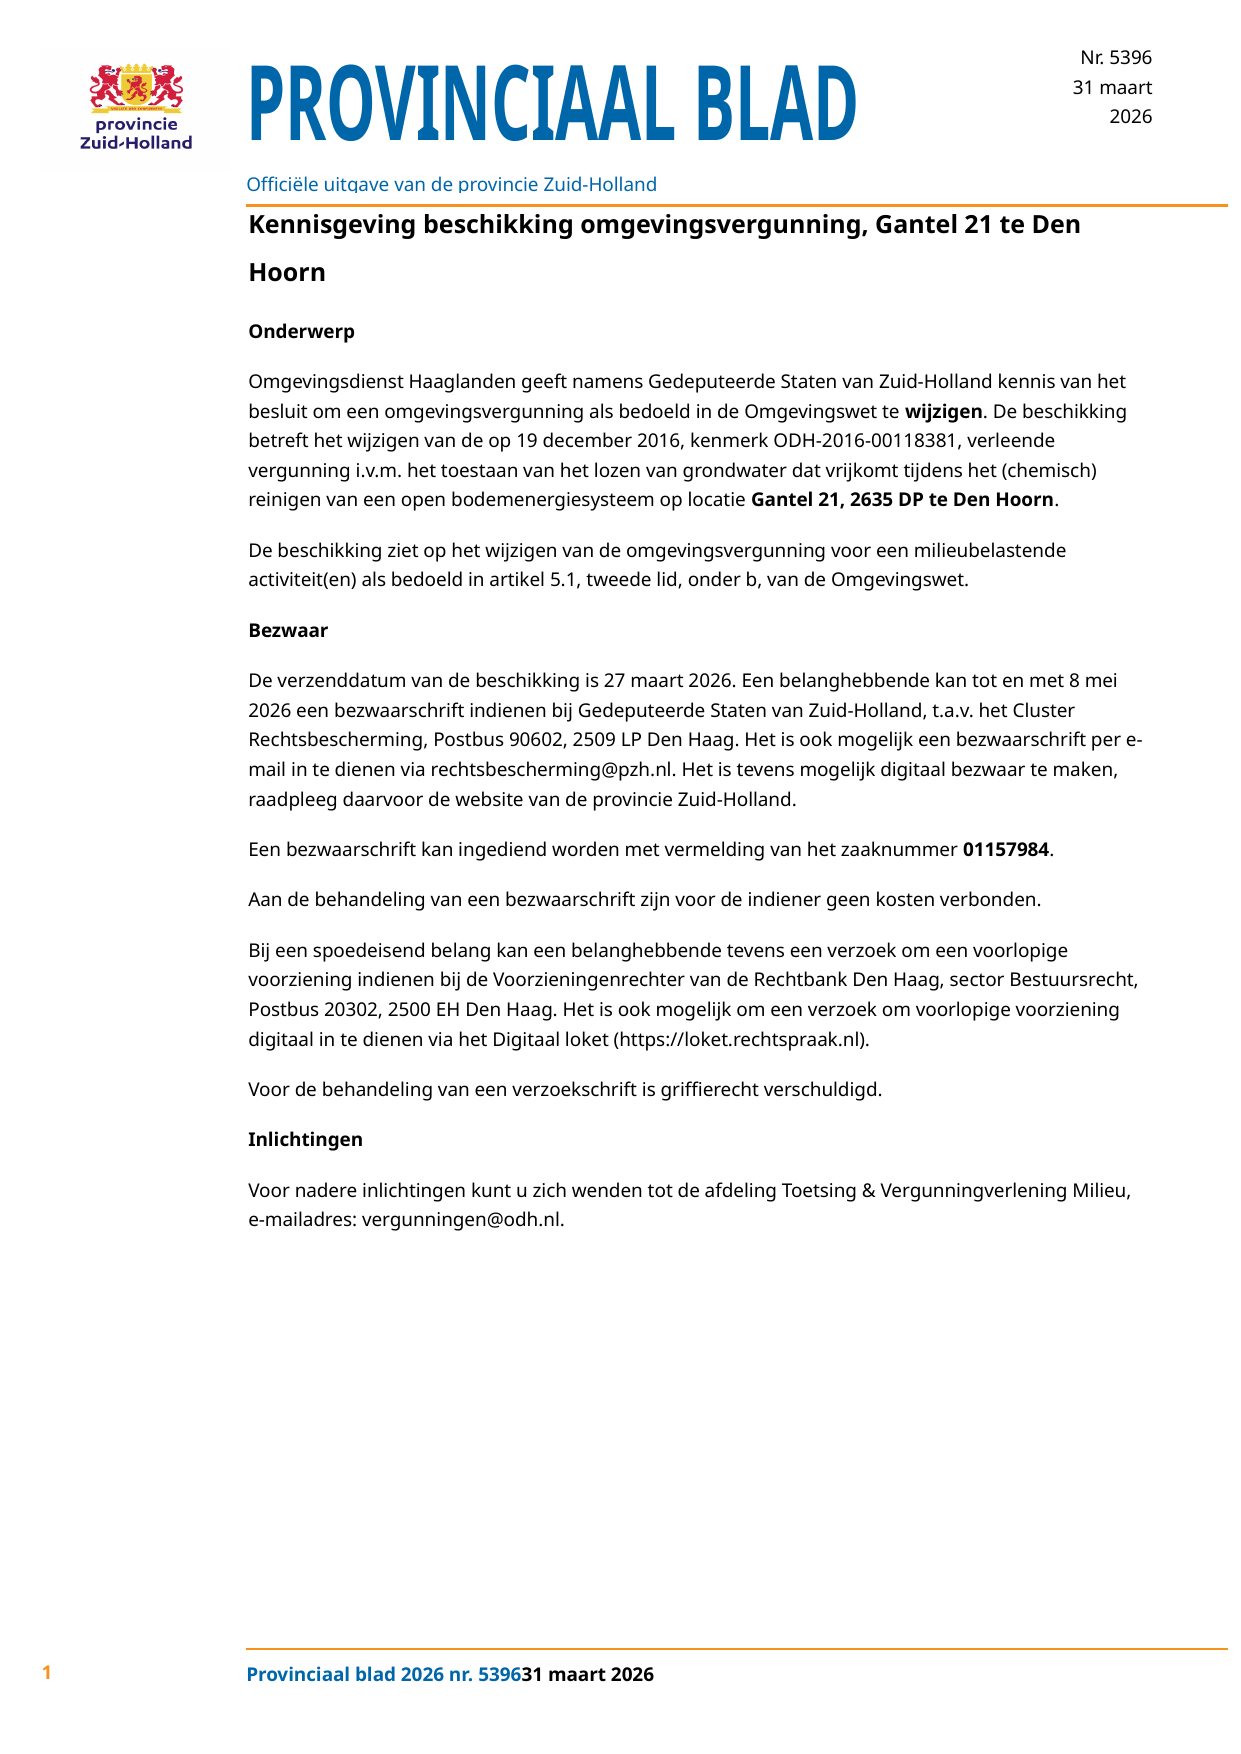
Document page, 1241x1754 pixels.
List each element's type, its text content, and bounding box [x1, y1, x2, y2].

text Kennisgeving beschikking omgevingsvergunning, Gantel 21 te Den Hoorn [248, 207, 1152, 288]
text Bij een spoedeisend belang kan een belanghebbende tevens een verzoek om een voorlopige voorziening indienen bij de Voorzieningenrechter van de Rechtbank Den Haag, sector Bestuursrecht, Postbus 20302, 2500 EH Den Haag. Het is ook mogelijk om een verzoek om voorlopige voorziening digitaal in te dienen via het Digitaal loket (https://loket.rechtspraak.nl). [248, 937, 1152, 1052]
text Inlichtingen [248, 1127, 1152, 1152]
text Voor de behandeling van een verzoekschrift is griffierecht verschuldigd. [248, 1076, 1152, 1102]
text Voor nadere inlichtingen kunt u zich wenden tot de afdeling Toetsing & Vergunningverlening Milieu, e-mailadres: vergunningen@odh.nl. [248, 1177, 1152, 1232]
text Bezwaar [248, 617, 1152, 643]
text Aan de behandeling van een bezwaarschrift zijn voor de indiener geen kosten verbonden. [248, 887, 1152, 912]
text Omgevingsdienst Haaglanden geeft namens Gedeputeerde Staten van Zuid-Holland kennis van het besluit om een omgevingsvergunning als bedoeld in de Omgevingswet te wijzigen. De beschikking betreft het wijzigen van de op 19 december 2016, kenmerk ODH-2016-00118381, verleende vergunning i.v.m. het toestaan van het lozen van grondwater dat vrijkomt tijdens het (chemisch) reinigen van een open bodemenergiesysteem op locatie Gantel 21, 2635 DP te Den Hoorn. [248, 368, 1152, 512]
text Een bezwaarschrift kan ingediend worden met vermelding van het zaaknummer 01157984. [248, 836, 1152, 862]
text Onderwerp [248, 318, 1152, 344]
text De verzenddatum van de beschikking is 27 maart 2026. Een belanghebbende kan tot en met 8 mei 2026 een bezwaarschrift indienen bij Gedeputeerde Staten van Zuid-Holland, t.a.v. het Cluster Rechtsbescherming, Postbus 90602, 2509 LP Den Haag. Het is ook mogelijk een bezwaarschrift per e-mail in te dienen via rechtsbescherming@pzh.nl. Het is tevens mogelijk digitaal bezwaar te maken, raadpleeg daarvoor de website van de provincie Zuid-Holland. [248, 667, 1152, 812]
text De beschikking ziet op het wijzigen van de omgevingsvergunning voor een milieubelastende activiteit(en) als bedoeld in artikel 5.1, tweede lid, onder b, van de Omgevingswet. [248, 537, 1152, 592]
picture [41, 47, 231, 172]
